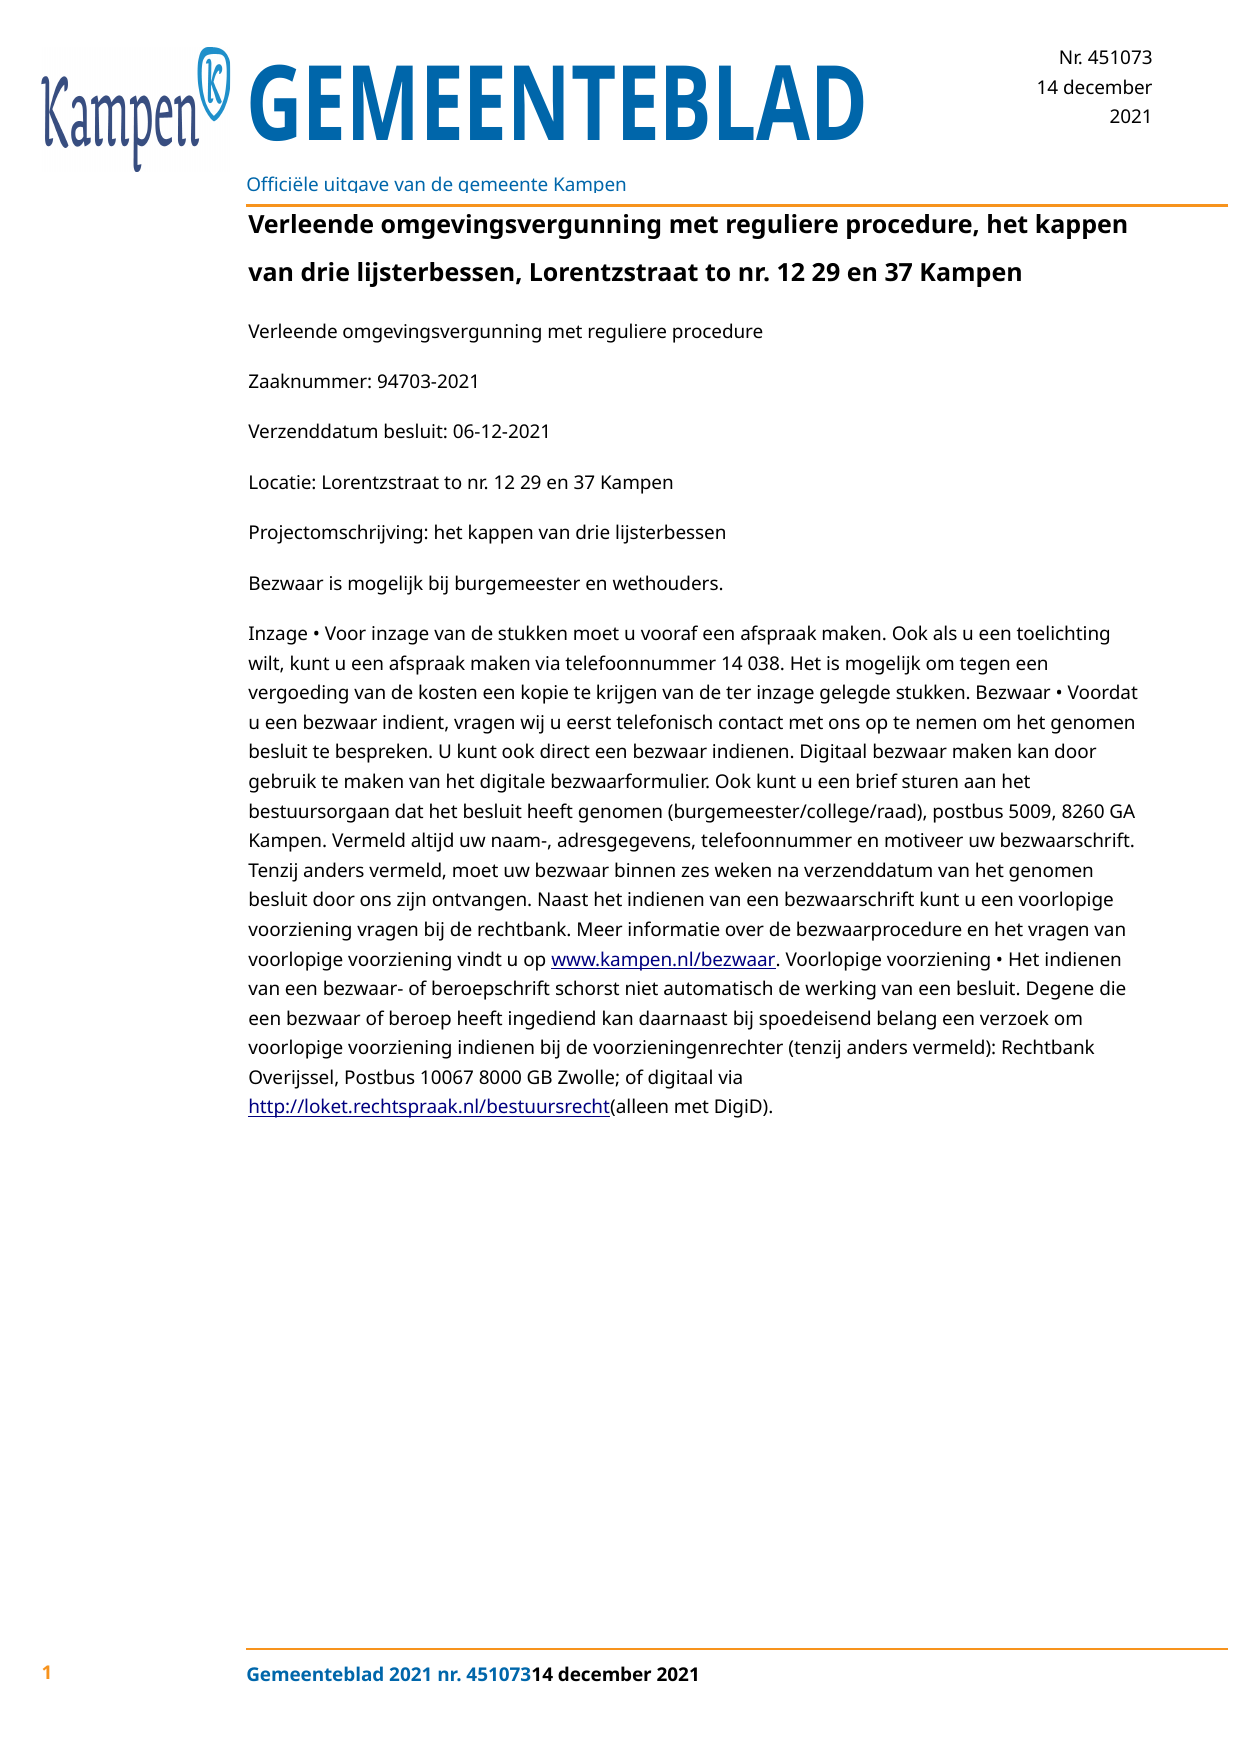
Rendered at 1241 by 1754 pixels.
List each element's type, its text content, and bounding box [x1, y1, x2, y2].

text Inzage • Voor inzage van de stukken moet u vooraf een afspraak maken. Ook als u een toelichting wilt, kunt u een afspraak maken via telefoonnummer 14 038. Het is mogelijk om tegen een vergoeding van de kosten een kopie te krijgen van de ter inzage gelegde stukken. Bezwaar • Voordat u een bezwaar indient, vragen wij u eerst telefonisch contact met ons op te nemen om het genomen besluit te bespreken. U kunt ook direct een bezwaar indienen. Digitaal bezwaar maken kan door gebruik te maken van het digitale bezwaarformulier. Ook kunt u een brief sturen aan het bestuursorgaan dat het besluit heeft genomen (burgemeester/college/raad), postbus 5009, 8260 GA Kampen. Vermeld altijd uw naam-, adresgegevens, telefoonnummer en motiveer uw bezwaarschrift. Tenzij anders vermeld, moet uw bezwaar binnen zes weken na verzenddatum van het genomen besluit door ons zijn ontvangen. Naast het indienen van een bezwaarschrift kunt u een voorlopige voorziening vragen bij de rechtbank. Meer informatie over de bezwaarprocedure en het vragen van voorlopige voorziening vindt u op www.kampen.nl/bezwaar. Voorlopige voorziening • Het indienen van een bezwaar- of beroepschrift schorst niet automatisch de werking van een besluit. Degene die een bezwaar of beroep heeft ingediend kan daarnaast bij spoedeisend belang een verzoek om voorlopige voorziening indienen bij de voorzieningenrechter (tenzij anders vermeld): Rechtbank Overijssel, Postbus 10067 8000 GB Zwolle; of digitaal via http://loket.rechtspraak.nl/bestuursrecht(alleen met DigiD). [248, 620, 1152, 1119]
text Locatie: Lorentzstraat to nr. 12 29 en 37 Kampen [248, 469, 1152, 495]
text Verleende omgevingsvergunning met reguliere procedure [248, 318, 1152, 344]
text Verzenddatum besluit: 06-12-2021 [248, 419, 1152, 444]
text Verleende omgevingsvergunning met reguliere procedure, het kappen van drie lijsterbessen, Lorentzstraat to nr. 12 29 en 37 Kampen [248, 207, 1152, 288]
text Projectomschrijving: het kappen van drie lijsterbessen [248, 519, 1152, 545]
text Zaaknummer: 94703-2021 [248, 368, 1152, 394]
picture [41, 47, 231, 172]
text Bezwaar is mogelijk bij burgemeester en wethouders. [248, 570, 1152, 596]
